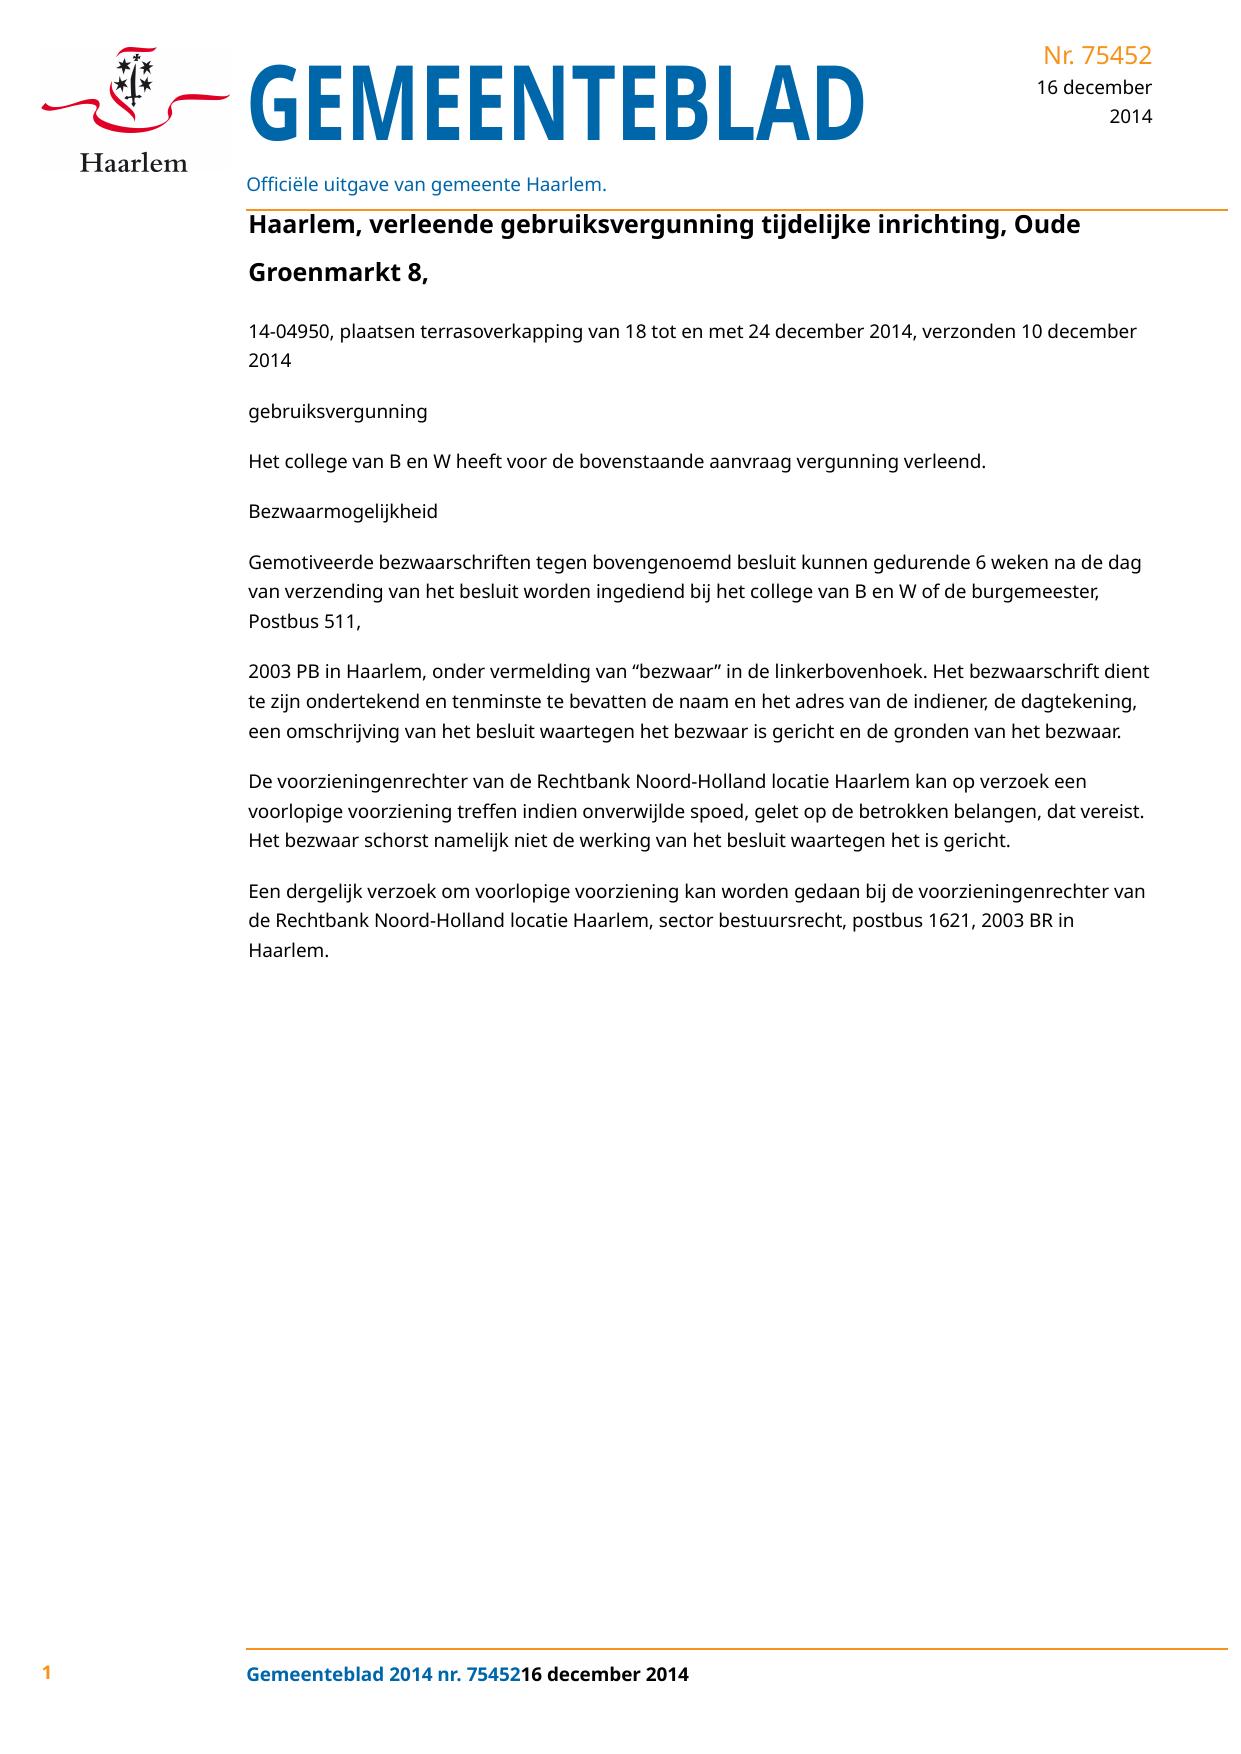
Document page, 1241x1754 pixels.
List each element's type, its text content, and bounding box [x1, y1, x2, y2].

text Gemotiveerde bezwaarschriften tegen bovengenoemd besluit kunnen gedurende 6 weken na de dag van verzending van het besluit worden ingediend bij het college van B en W of de burgemeester, Postbus 511, [248, 549, 1152, 634]
text Haarlem, verleende gebruiksvergunning tijdelijke inrichting, Oude Groenmarkt 8, [248, 211, 1152, 288]
picture [41, 47, 231, 172]
text Een dergelijk verzoek om voorlopige voorziening kan worden gedaan bij de voorzieningenrechter van de Rechtbank Noord-Holland locatie Haarlem, sector bestuursrecht, postbus 1621, 2003 BR in Haarlem. [248, 878, 1152, 963]
text 2003 PB in Haarlem, onder vermelding van “bezwaar” in de linkerbovenhoek. Het bezwaarschrift dient te zijn ondertekend en tenminste te bevatten de naam en het adres van de indiener, de dagtekening, een omschrijving van het besluit waartegen het bezwaar is gericht en de gronden van het bezwaar. [248, 659, 1152, 744]
text Het college van B en W heeft voor de bovenstaande aanvraag vergunning verleend. [248, 448, 1152, 474]
text Bezwaarmogelijkheid [248, 499, 1152, 524]
text 14-04950, plaatsen terrasoverkapping van 18 tot en met 24 december 2014, verzonden 10 december 2014 [248, 318, 1152, 373]
text De voorzieningenrechter van de Rechtbank Noord-Holland locatie Haarlem kan op verzoek een voorlopige voorziening treffen indien onverwijlde spoed, gelet op de betrokken belangen, dat vereist. Het bezwaar schorst namelijk niet de werking van het besluit waartegen het is gericht. [248, 768, 1152, 853]
text gebruiksvergunning [248, 398, 1152, 424]
